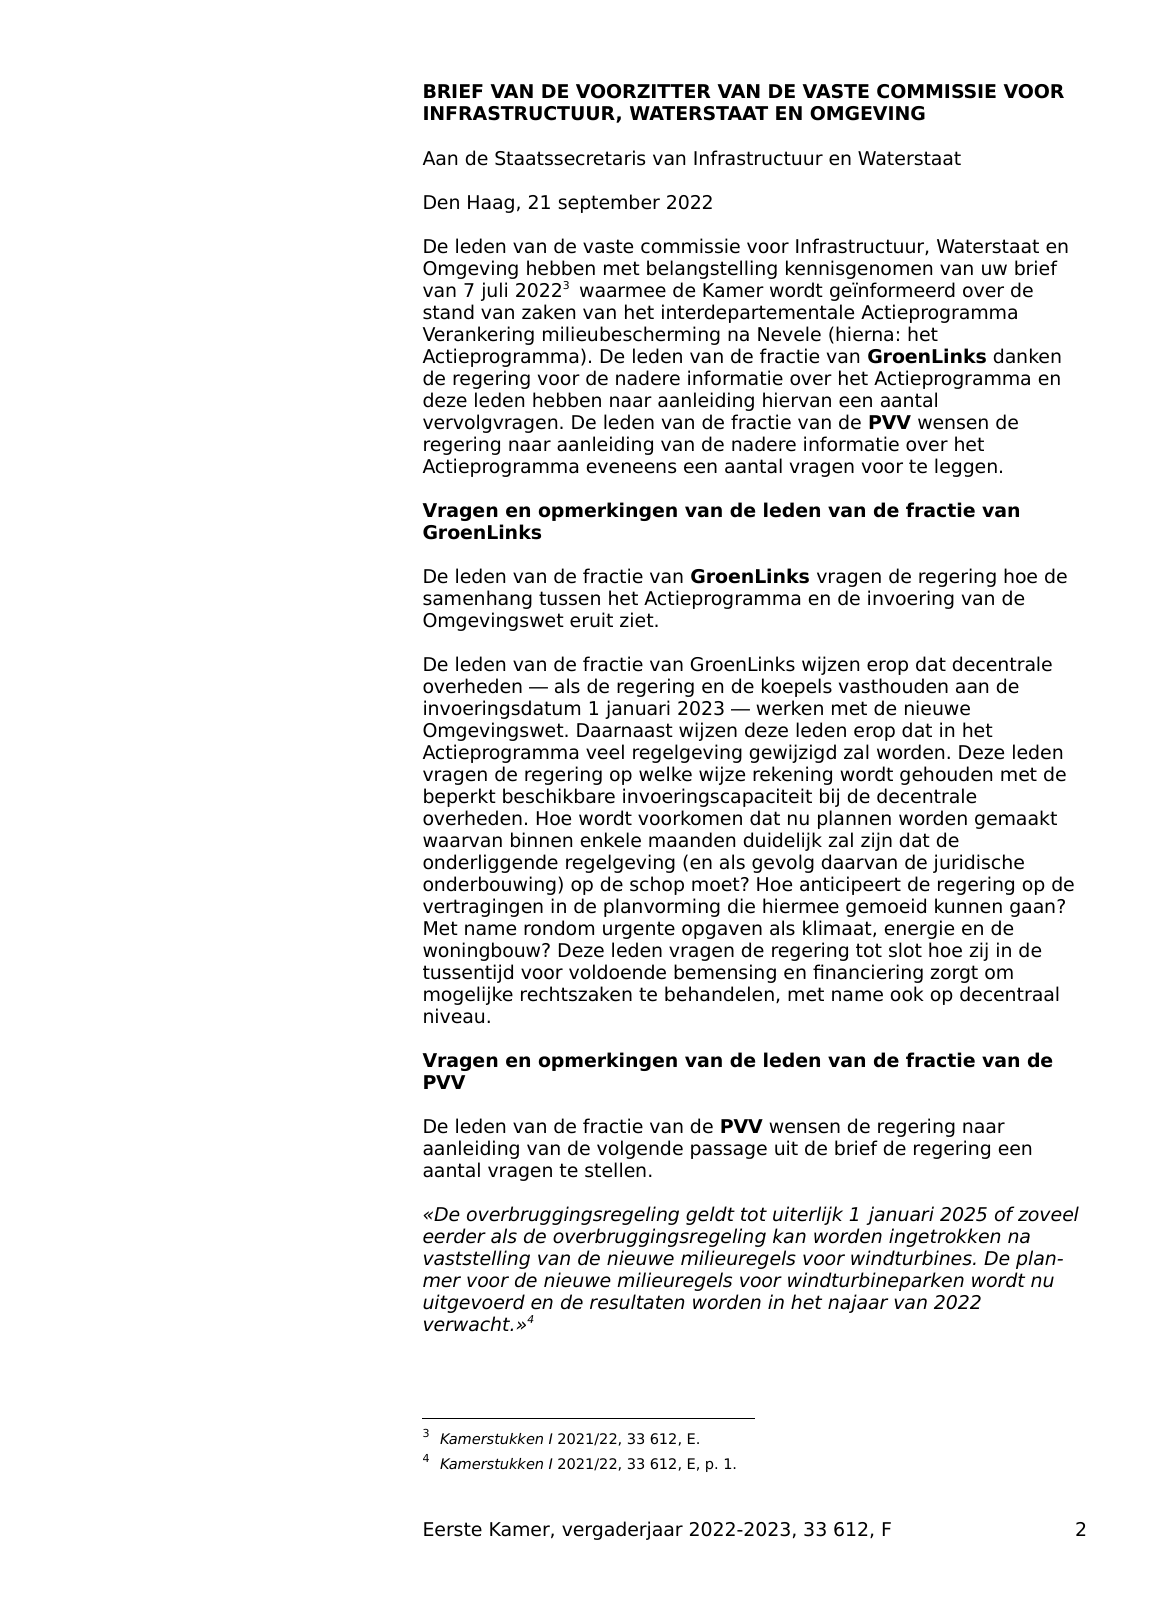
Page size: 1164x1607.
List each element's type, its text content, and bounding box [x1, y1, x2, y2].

text Kamerstukken I 2021/22, 33 612, E. [422, 1427, 1087, 1449]
text De leden van de fractie van GroenLinks wijzen erop dat decentrale overheden ― als de regering en de koepels vasthouden aan de invoeringsdatum 1 januari 2023 ― werken met de nieuwe Omgevingswet. Daarnaast wijzen deze leden erop dat in het Actieprogramma veel regelgeving gewijzigd zal worden. Deze leden vragen de regering op welke wijze rekening wordt gehouden met de beperkt beschikbare invoeringscapaciteit bij de decentrale overheden. Hoe wordt voorkomen dat nu plannen worden gemaakt waarvan binnen enkele maanden duidelijk zal zijn dat de onderliggende regelgeving (en als gevolg daarvan de juridische onderbouwing) op de schop moet? Hoe anticipeert de regering op de vertragingen in de planvorming die hiermee gemoeid kunnen gaan? Met name rondom urgente opgaven als klimaat, energie en de woningbouw? Deze leden vragen de regering tot slot hoe zij in de tussentijd voor voldoende bemensing en financiering zorgt om mogelijke rechtszaken te behandelen, met name ook op decentraal niveau. [422, 654, 1087, 1028]
text «De overbruggingsregeling geldt tot uiterlijk 1 januari 2025 of zoveel eerder als de overbruggingsregeling kan worden ingetrokken na vaststelling van de nieuwe milieuregels voor windturbines. De plan-mer voor de nieuwe milieuregels voor windturbineparken wordt nu uitgevoerd en de resultaten worden in het najaar van 2022 verwacht.» [422, 1204, 1087, 1336]
subtitle Vragen en opmerkingen van de leden van de fractie van de PVV [422, 1050, 1087, 1094]
subtitle Vragen en opmerkingen van de leden van de fractie van GroenLinks [422, 500, 1087, 544]
text De leden van de fractie van de PVV wensen de regering naar aanleiding van de volgende passage uit de brief de regering een aantal vragen te stellen. [422, 1116, 1087, 1182]
text De leden van de fractie van GroenLinks vragen de regering hoe de samenhang tussen het Actieprogramma en de invoering van de Omgevingswet eruit ziet. [422, 566, 1087, 632]
subtitle BRIEF VAN DE VOORZITTER VAN DE VASTE COMMISSIE VOOR INFRASTRUCTUUR, WATERSTAAT EN OMGEVING [422, 81, 1087, 125]
text De leden van de vaste commissie voor Infrastructuur, Waterstaat en Omgeving hebben met belangstelling kennisgenomen van uw brief van 7 juli 2022 waarmee de Kamer wordt geïnformeerd over de stand van zaken van het interdepartementale Actieprogramma Verankering milieubescherming na Nevele (hierna: het Actieprogramma). De leden van de fractie van GroenLinks danken de regering voor de nadere informatie over het Actieprogramma en deze leden hebben naar aanleiding hiervan een aantal vervolgvragen. De leden van de fractie van de PVV wensen de regering naar aanleiding van de nadere informatie over het Actieprogramma eveneens een aantal vragen voor te leggen. [422, 236, 1087, 477]
text Den Haag, 21 september 2022 [422, 192, 1087, 213]
text Kamerstukken I 2021/22, 33 612, E, p. 1. [422, 1452, 1087, 1474]
text Aan de Staatssecretaris van Infrastructuur en Waterstaat [422, 147, 1087, 169]
